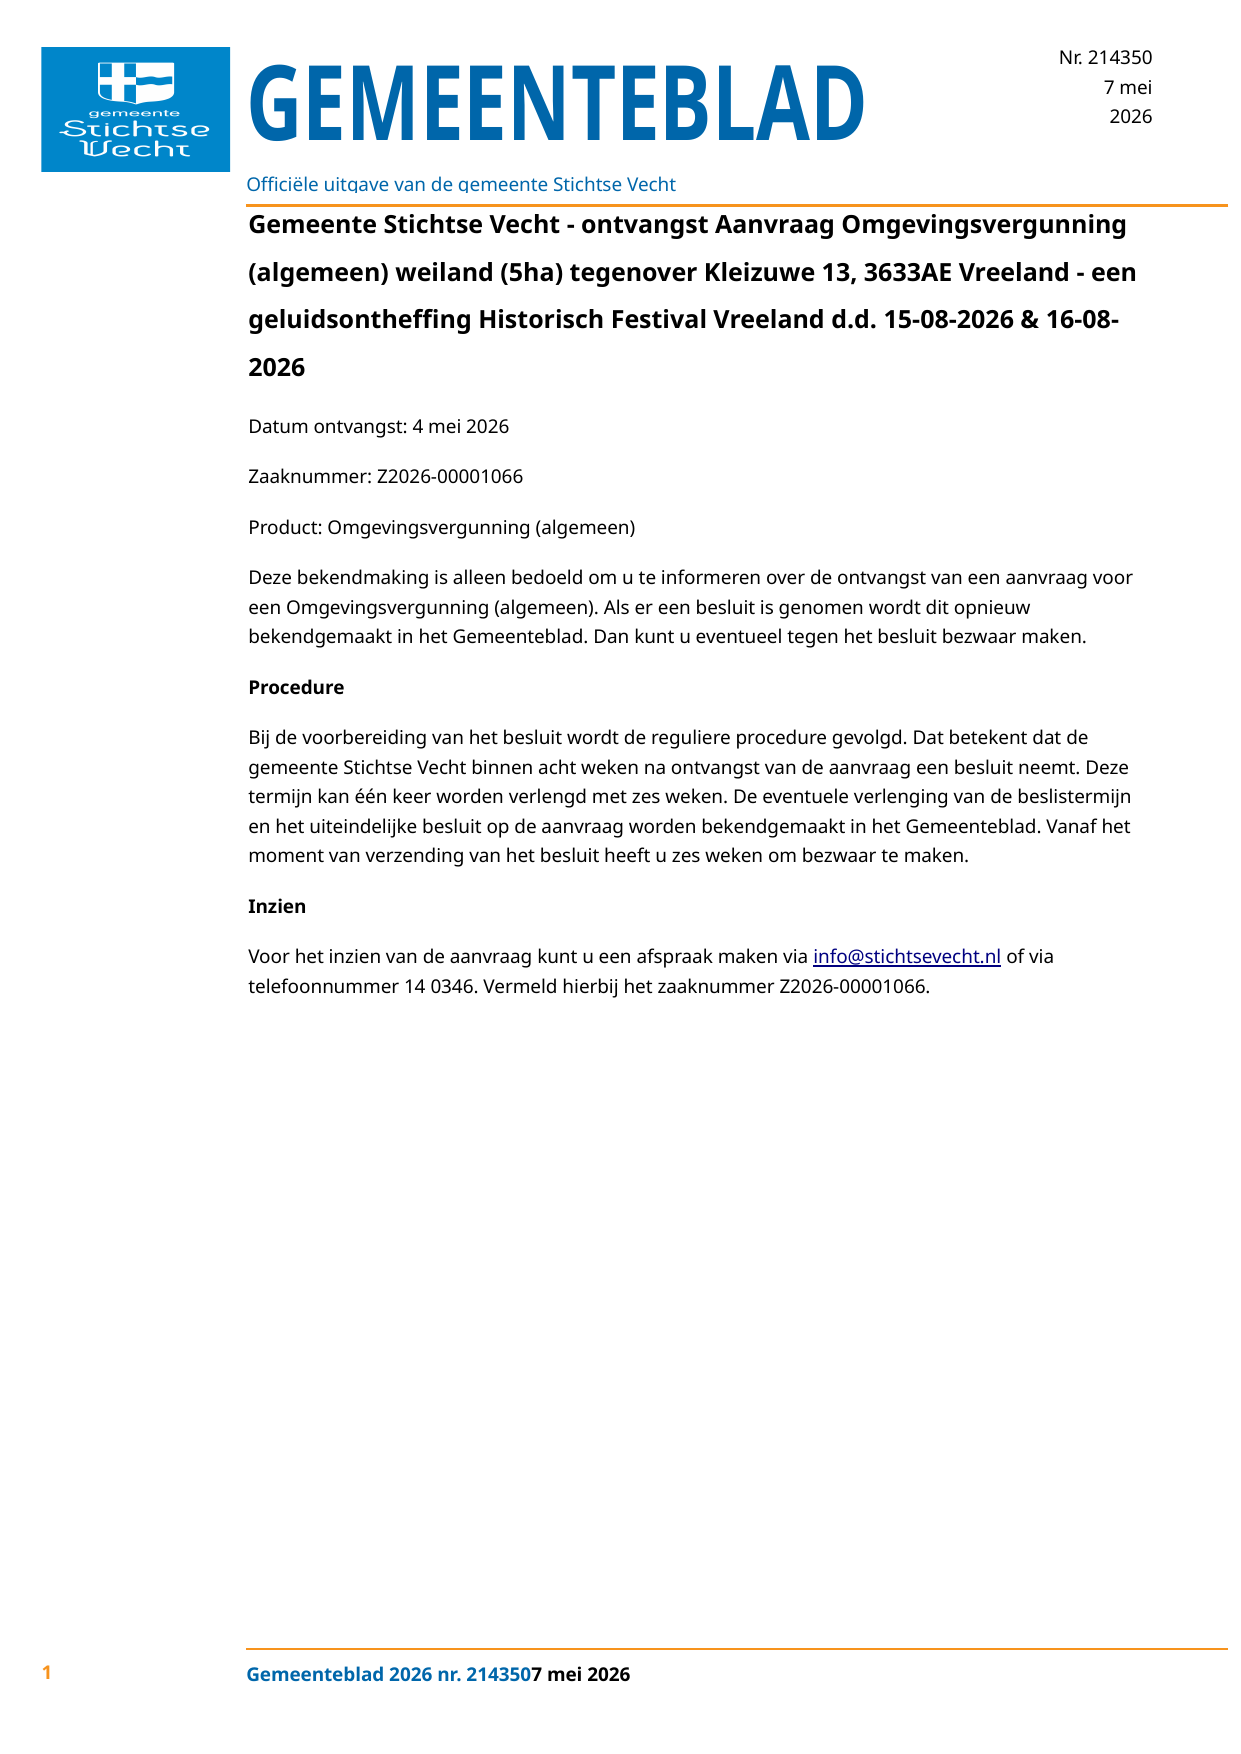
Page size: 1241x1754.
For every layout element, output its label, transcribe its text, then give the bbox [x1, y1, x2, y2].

text Inzien [248, 893, 1152, 919]
text Zaaknummer: Z2026-00001066 [248, 463, 1152, 489]
text Bij de voorbereiding van het besluit wordt de reguliere procedure gevolgd. Dat betekent dat de gemeente Stichtse Vecht binnen acht weken na ontvangst van de aanvraag een besluit neemt. Deze termijn kan één keer worden verlengd met zes weken. De eventuele verlenging van de beslistermijn en het uiteindelijke besluit op de aanvraag worden bekendgemaakt in het Gemeenteblad. Vanaf het moment van verzending van het besluit heeft u zes weken om bezwaar te maken. [248, 724, 1152, 868]
text Product: Omgevingsvergunning (algemeen) [248, 514, 1152, 540]
picture [99, 63, 135, 101]
text Voor het inzien van de aanvraag kunt u een afspraak maken via info@stichtsevecht.nl of via telefoonnummer 14 0346. Vermeld hierbij het zaaknummer Z2026-00001066. [248, 943, 1152, 999]
text Gemeente Stichtse Vecht - ontvangst Aanvraag Omgevingsvergunning (algemeen) weiland (5ha) tegenover Kleizuwe 13, 3633AE Vreeland - een geluidsontheffing Historisch Festival Vreeland d.d. 15-08-2026 & 16-08-2026 [248, 207, 1152, 384]
text Procedure [248, 674, 1152, 700]
picture [137, 63, 174, 103]
text Datum ontvangst: 4 mei 2026 [248, 413, 1152, 439]
text Deze bekendmaking is alleen bedoeld om u te informeren over de ontvangst van een aanvraag voor een Omgevingsvergunning (algemeen). Als er een besluit is genomen wordt dit opnieuw bekendgemaakt in het Gemeenteblad. Dan kunt u eventueel tegen het besluit bezwaar maken. [248, 564, 1152, 649]
